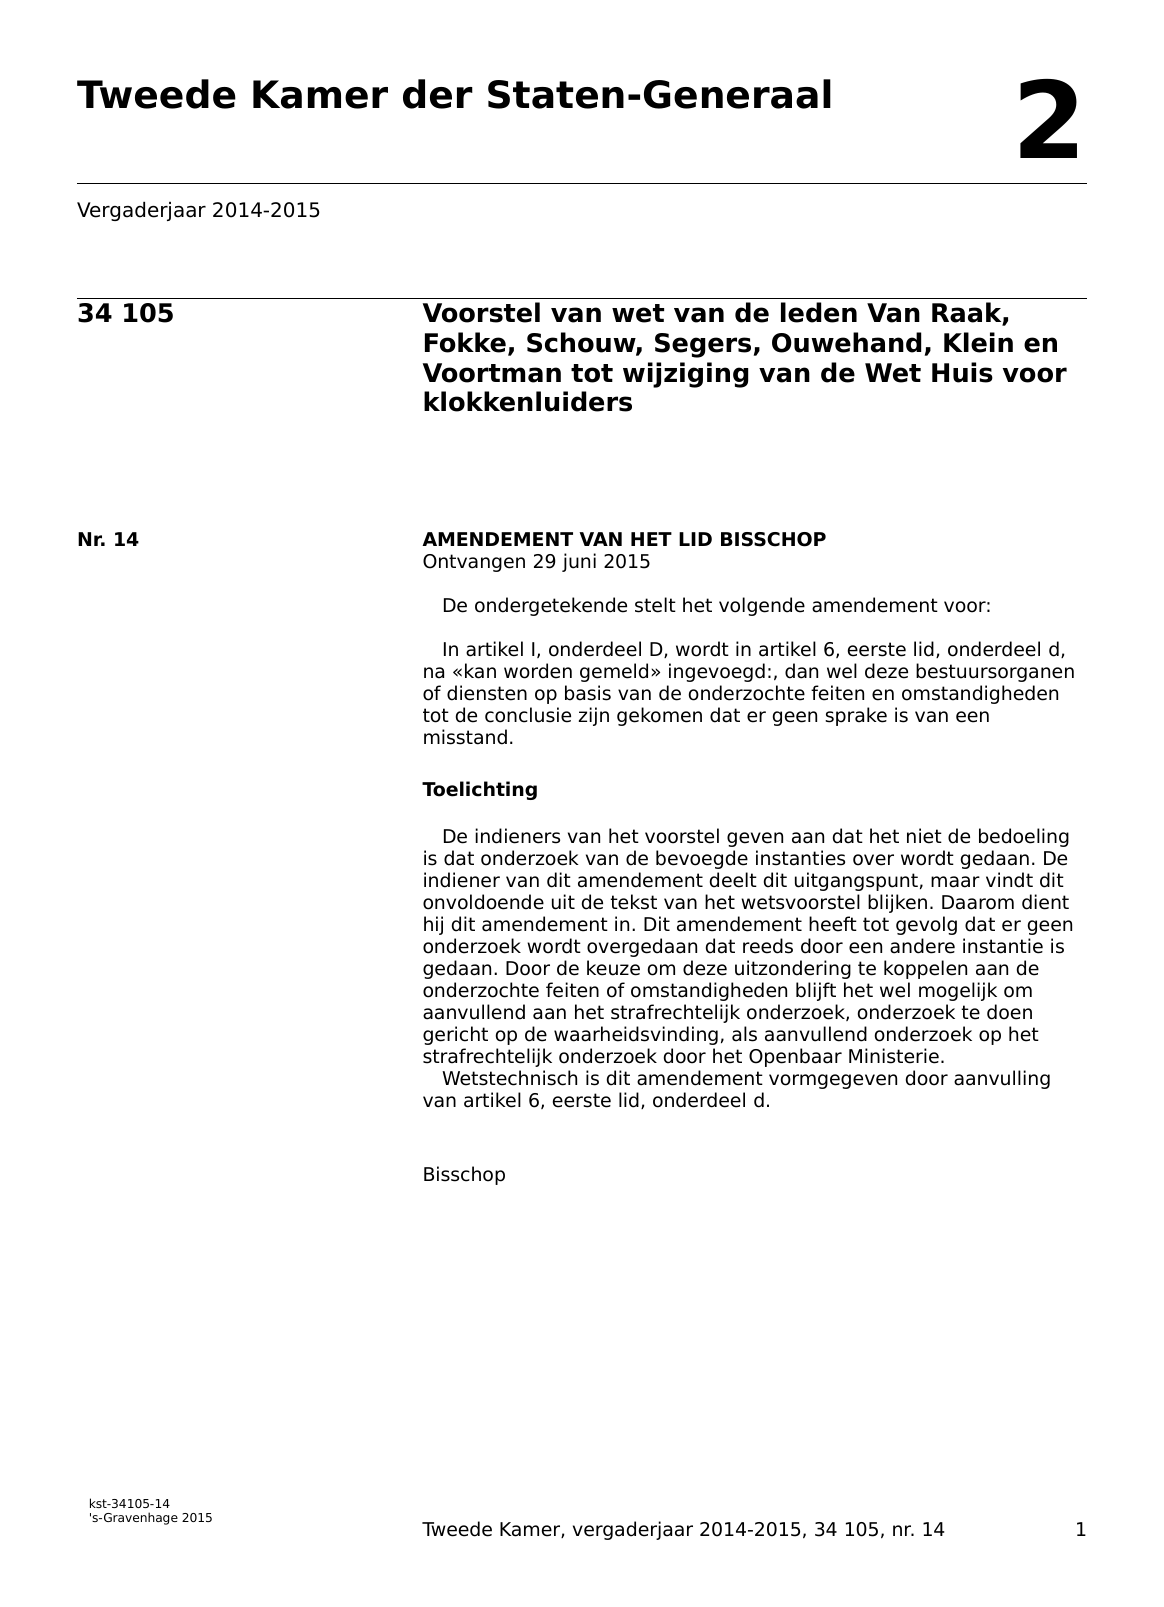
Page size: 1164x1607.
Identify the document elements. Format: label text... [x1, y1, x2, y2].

text 's-Gravenhage 2015 [88, 1511, 323, 1525]
table_header Tweede Kamer der Staten-Generaal [77, 59, 886, 183]
text De ondergetekende stelt het volgende amendement voor: [422, 595, 1087, 617]
subtitle Nr. 14 AMENDEMENT VAN HET LID BISSCHOP [77, 529, 1087, 551]
subtitle Toelichting [422, 779, 1087, 801]
text Ontvangen 29 juni 2015 [422, 551, 1087, 573]
text kst-34105-14 [88, 1497, 323, 1511]
subtitle 34 105 Voorstel van wet van de leden Van Raak, Fokke, Schouw, Segers, Ouwehand, Klein en Voortman tot wijziging van de Wet Huis voor klokkenluiders [77, 299, 1087, 418]
table_header 2 [886, 59, 1087, 183]
text De indieners van het voorstel geven aan dat het niet de bedoeling is dat onderzoek van de bevoegde instanties over wordt gedaan. De indiener van dit amendement deelt dit uitgangspunt, maar vindt dit onvoldoende uit de tekst van het wetsvoorstel blijken. Daarom dient hij dit amendement in. Dit amendement heeft tot gevolg dat er geen onderzoek wordt overgedaan dat reeds door een andere instantie is gedaan. Door de keuze om deze uitzondering te koppelen aan de onderzochte feiten of omstandigheden blijft het wel mogelijk om aanvullend aan het strafrechtelijk onderzoek, onderzoek te doen gericht op de waarheidsvinding, als aanvullend onderzoek op het strafrechtelijk onderzoek door het Openbaar Ministerie. [422, 826, 1087, 1068]
text Wetstechnisch is dit amendement vormgegeven door aanvulling van artikel 6, eerste lid, onderdeel d. [422, 1068, 1087, 1112]
table_cell Vergaderjaar 2014-2015 [77, 184, 1087, 298]
text Bisschop [422, 1142, 1087, 1186]
text In artikel I, onderdeel D, wordt in artikel 6, eerste lid, onderdeel d, na «kan worden gemeld» ingevoegd:, dan wel deze bestuursorganen of diensten op basis van de onderzochte feiten en omstandigheden tot de conclusie zijn gekomen dat er geen sprake is van een misstand. [422, 639, 1087, 749]
